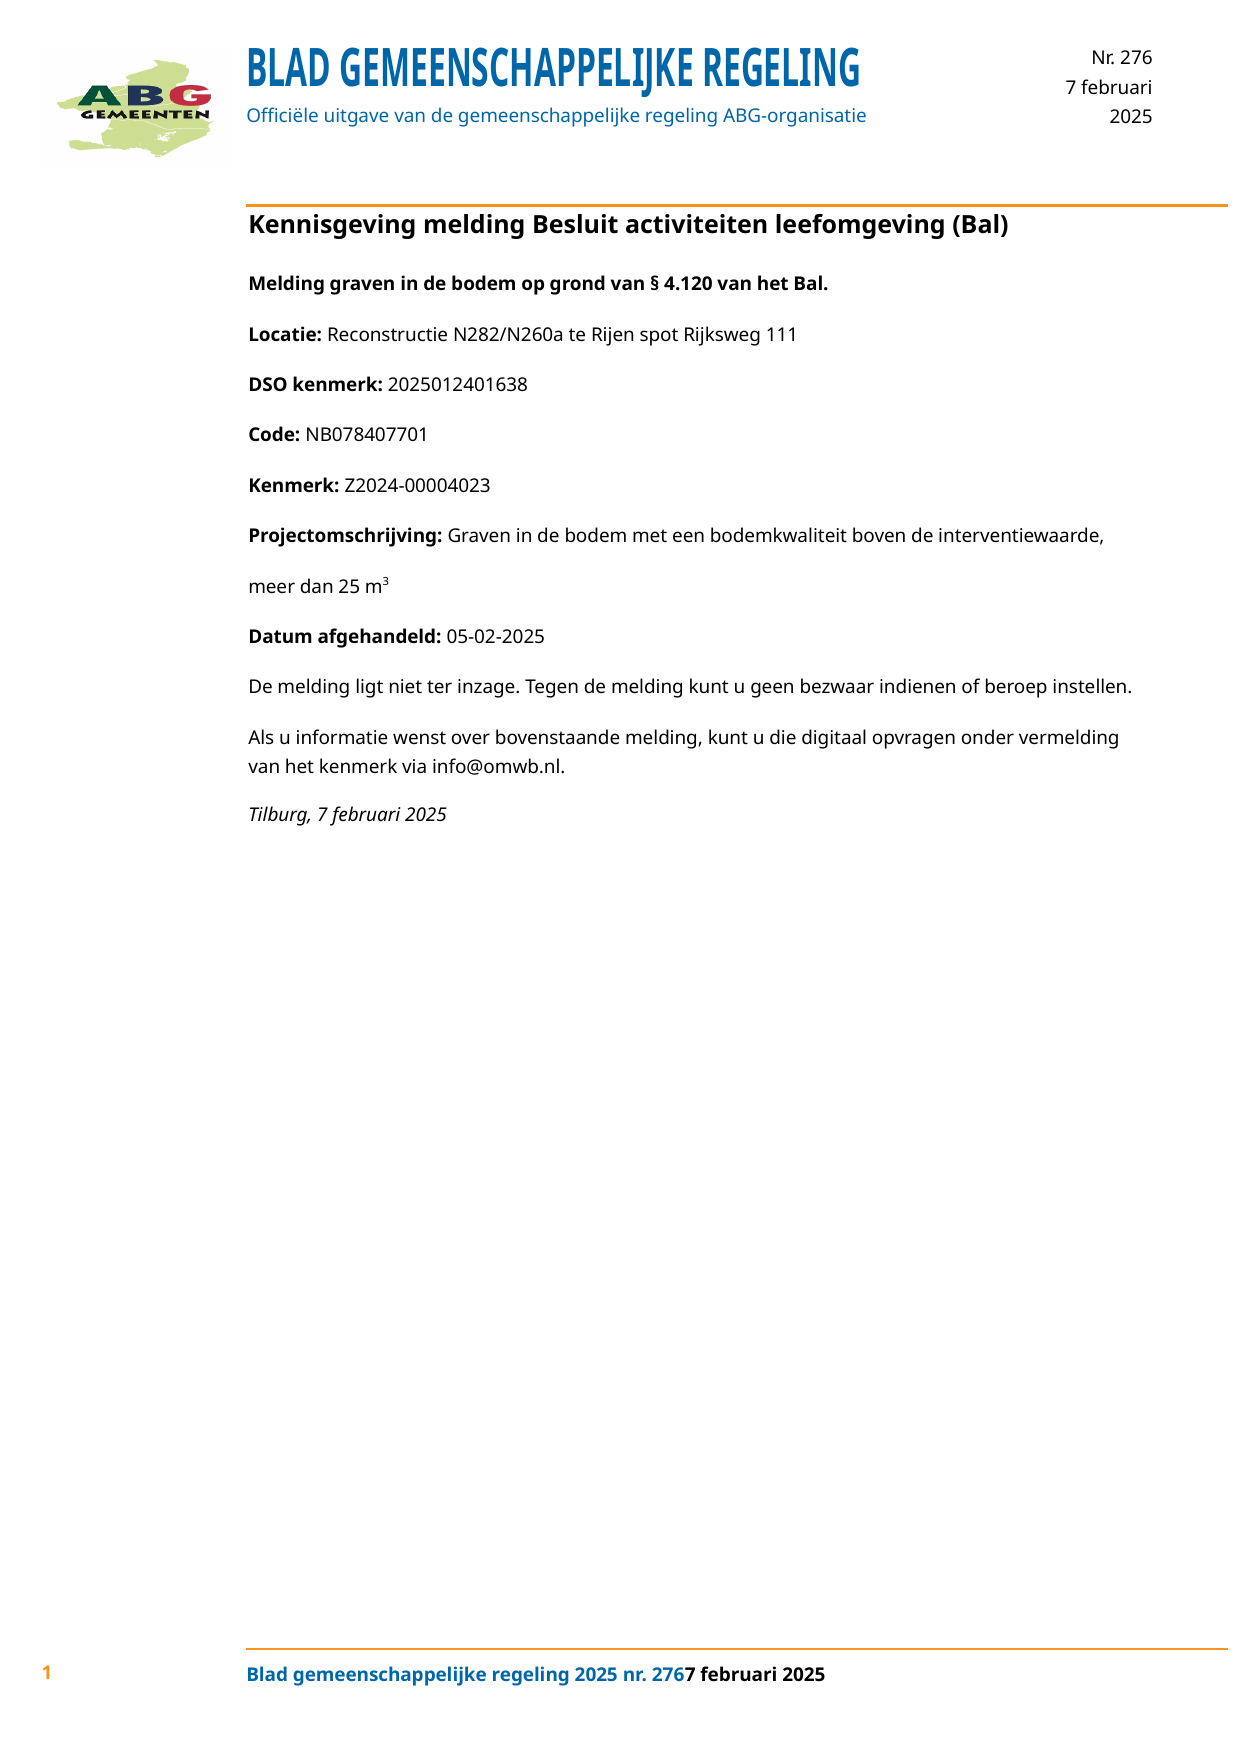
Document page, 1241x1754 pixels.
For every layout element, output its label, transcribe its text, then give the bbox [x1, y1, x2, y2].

text De melding ligt niet ter inzage. Tegen de melding kunt u geen bezwaar indienen of beroep instellen. [248, 674, 1152, 699]
text Als u informatie wenst over bovenstaande melding, kunt u die digitaal opvragen onder vermelding van het kenmerk via info@omwb.nl. [248, 724, 1152, 779]
text meer dan 25 m3 [248, 573, 1152, 598]
text Kennisgeving melding Besluit activiteiten leefomgeving (Bal) [248, 207, 1152, 241]
text Locatie: Reconstructie N282/N260a te Rijen spot Rijksweg 111 [248, 321, 1152, 346]
picture [41, 47, 231, 172]
text Projectomschrijving: Graven in de bodem met een bodemkwaliteit boven de interventiewaarde, [248, 522, 1152, 548]
text Kenmerk: Z2024-00004023 [248, 472, 1152, 498]
text DSO kenmerk: 2025012401638 [248, 371, 1152, 397]
text Code: NB078407701 [248, 422, 1152, 447]
text Tilburg, 7 februari 2025 [248, 801, 1152, 827]
text Melding graven in de bodem op grond van § 4.120 van het Bal. [248, 270, 1152, 296]
text Datum afgehandeld: 05-02-2025 [248, 623, 1152, 649]
